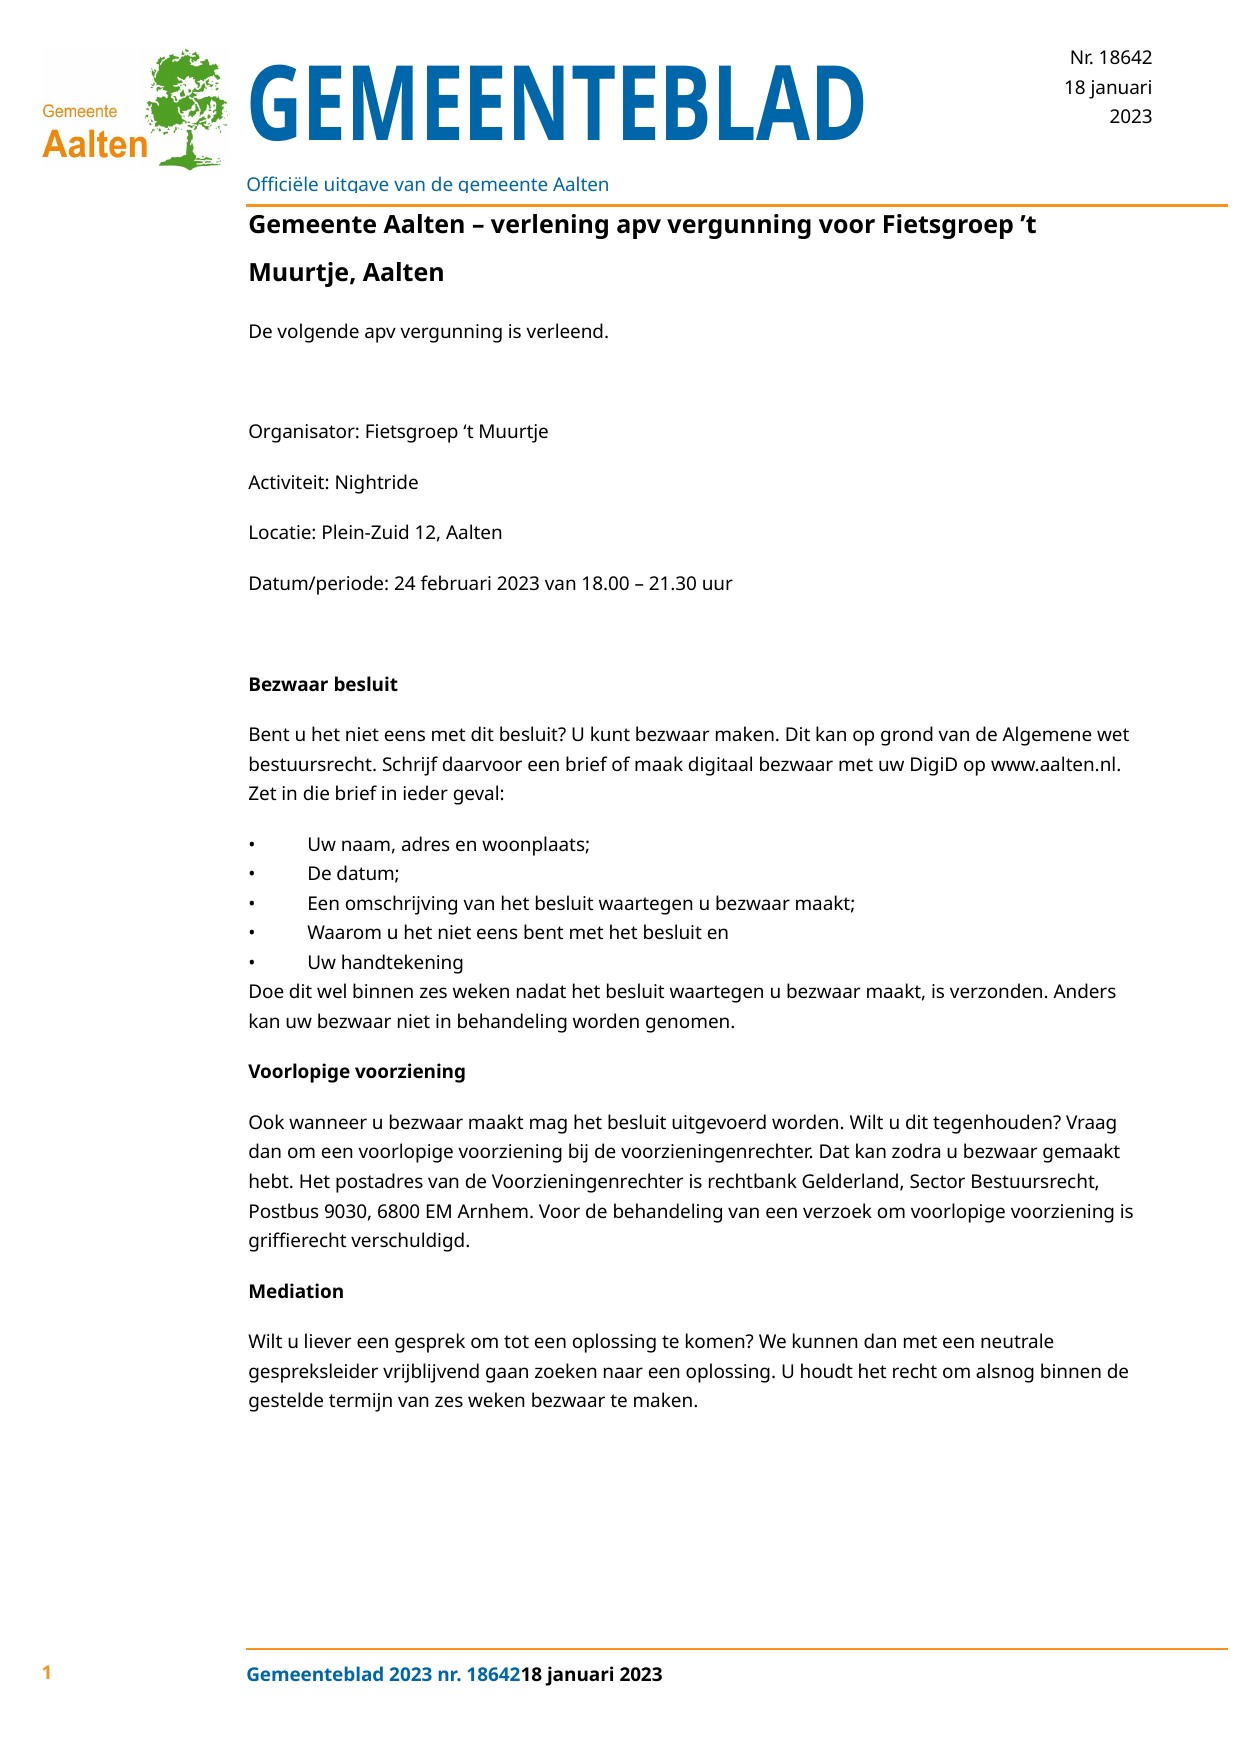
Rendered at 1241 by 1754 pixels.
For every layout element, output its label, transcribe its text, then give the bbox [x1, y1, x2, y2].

text Mediation [248, 1278, 1152, 1304]
text Activiteit: Nightride [248, 469, 1152, 495]
text Datum/periode: 24 februari 2023 van 18.00 – 21.30 uur [248, 570, 1152, 596]
list Waarom u het niet eens bent met het besluit en [248, 919, 1152, 945]
text Bezwaar besluit [248, 671, 1152, 697]
text Doe dit wel binnen zes weken nadat het besluit waartegen u bezwaar maakt, is verzonden. Anders kan uw bezwaar niet in behandeling worden genomen. [248, 979, 1152, 1034]
list Een omschrijving van het besluit waartegen u bezwaar maakt; [248, 890, 1152, 916]
list Uw handtekening [248, 949, 1152, 975]
text Locatie: Plein-Zuid 12, Aalten [248, 519, 1152, 545]
text Organisator: Fietsgroep ‘t Muurtje [248, 419, 1152, 444]
picture [41, 47, 231, 172]
list Uw naam, adres en woonplaats; [248, 831, 1152, 857]
text Voorlopige voorziening [248, 1059, 1152, 1084]
list De datum; [248, 860, 1152, 886]
text Bent u het niet eens met dit besluit? U kunt bezwaar maken. Dit kan op grond van de Algemene wet bestuursrecht. Schrijf daarvoor een brief of maak digitaal bezwaar met uw DigiD op www.aalten.nl. Zet in die brief in ieder geval: [248, 721, 1152, 806]
text Wilt u liever een gesprek om tot een oplossing te komen? We kunnen dan met een neutrale gespreksleider vrijblijvend gaan zoeken naar een oplossing. U houdt het recht om alsnog binnen de gestelde termijn van zes weken bezwaar te maken. [248, 1328, 1152, 1413]
text De volgende apv vergunning is verleend. [248, 318, 1152, 344]
text Gemeente Aalten – verlening apv vergunning voor Fietsgroep ’t Muurtje, Aalten [248, 207, 1152, 288]
text Ook wanneer u bezwaar maakt mag het besluit uitgevoerd worden. Wilt u dit tegenhouden? Vraag dan om een voorlopige voorziening bij de voorzieningenrechter. Dat kan zodra u bezwaar gemaakt hebt. Het postadres van de Voorzieningenrechter is rechtbank Gelderland, Sector Bestuursrecht, Postbus 9030, 6800 EM Arnhem. Voor de behandeling van een verzoek om voorlopige voorziening is griffierecht verschuldigd. [248, 1109, 1152, 1253]
